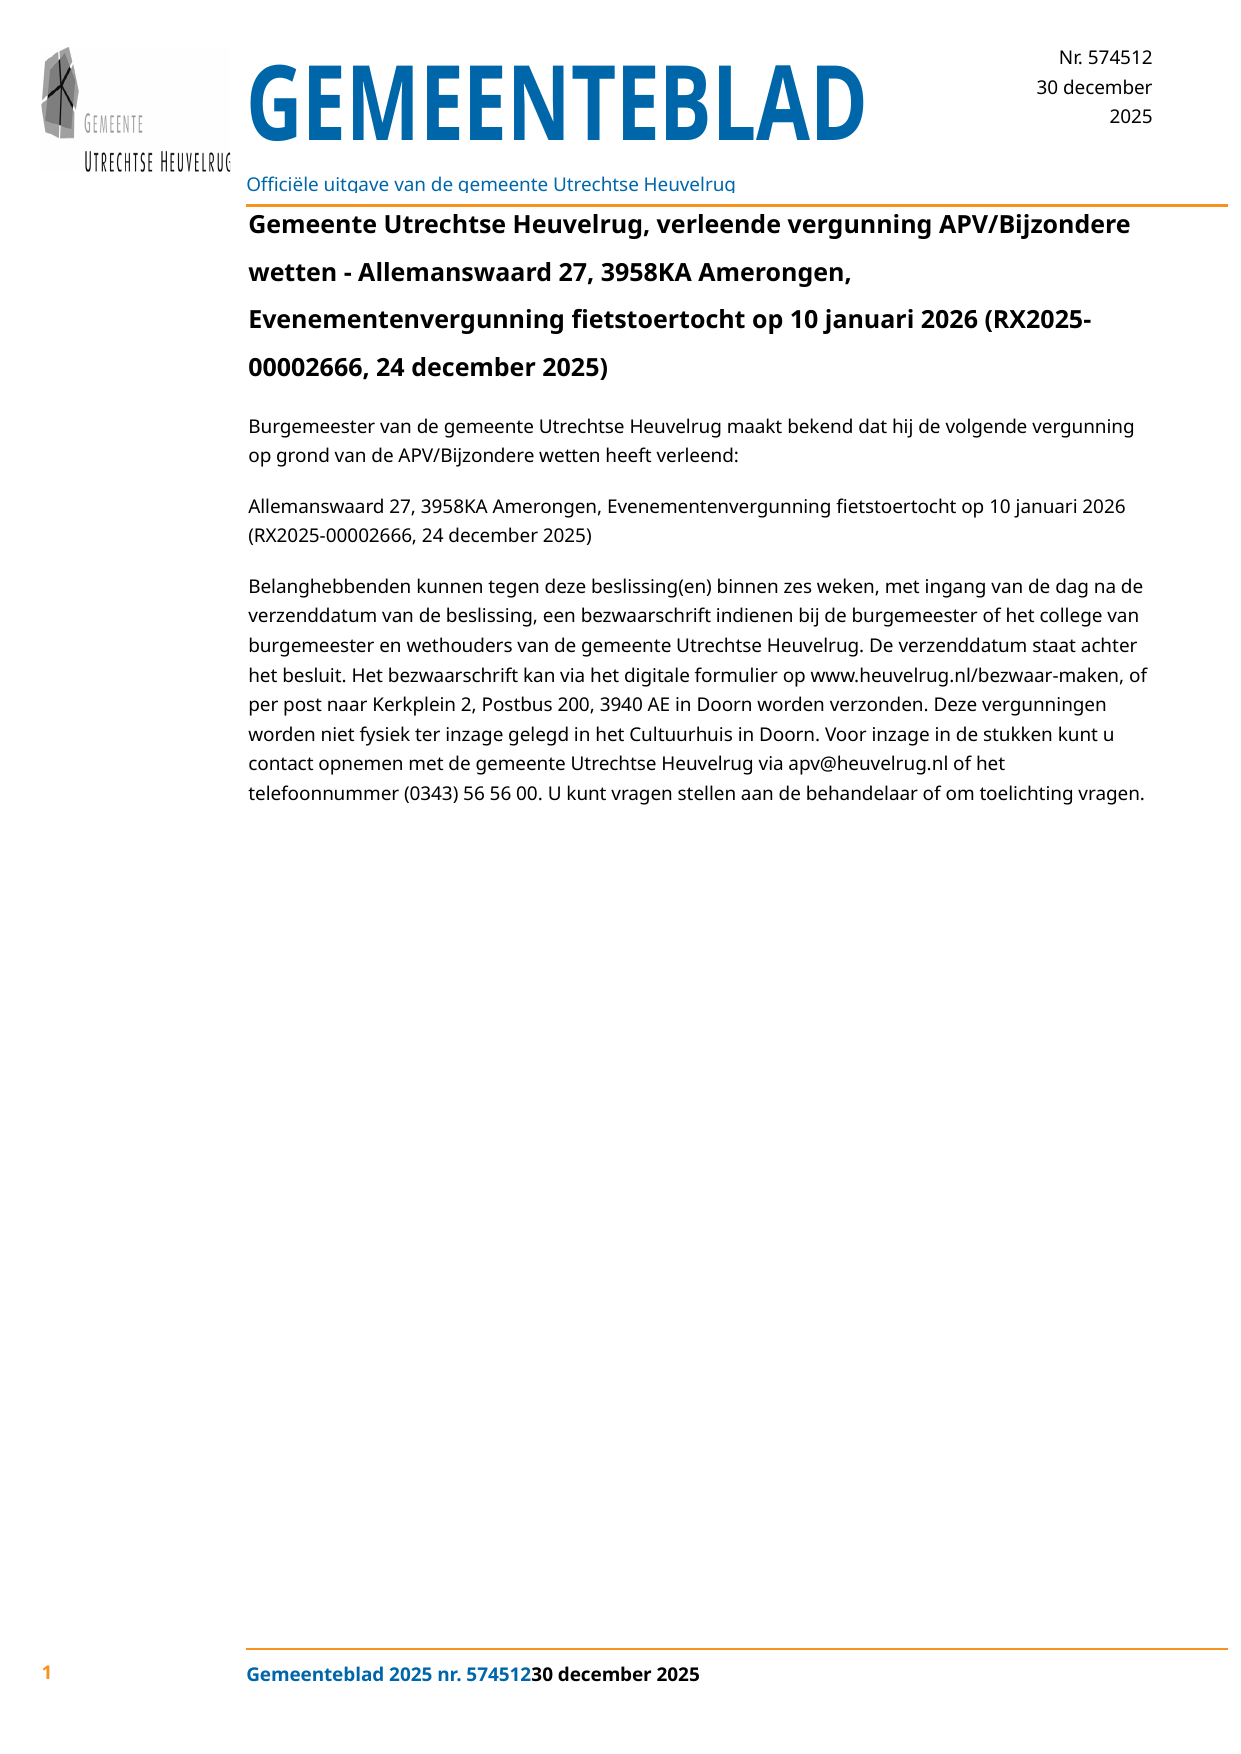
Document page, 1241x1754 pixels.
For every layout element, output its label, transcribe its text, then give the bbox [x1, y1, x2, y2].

picture [41, 47, 231, 172]
text Gemeente Utrechtse Heuvelrug, verleende vergunning APV/Bijzondere wetten - Allemanswaard 27, 3958KA Amerongen, Evenementenvergunning fietstoertocht op 10 januari 2026 (RX2025-00002666, 24 december 2025) [248, 207, 1152, 384]
text Belanghebbenden kunnen tegen deze beslissing(en) binnen zes weken, met ingang van de dag na de verzenddatum van de beslissing, een bezwaarschrift indienen bij de burgemeester of het college van burgemeester en wethouders van de gemeente Utrechtse Heuvelrug. De verzenddatum staat achter het besluit. Het bezwaarschrift kan via het digitale formulier op www.heuvelrug.nl/bezwaar-maken, of per post naar Kerkplein 2, Postbus 200, 3940 AE in Doorn worden verzonden. Deze vergunningen worden niet fysiek ter inzage gelegd in het Cultuurhuis in Doorn. Voor inzage in de stukken kunt u contact opnemen met de gemeente Utrechtse Heuvelrug via apv@heuvelrug.nl of het telefoonnummer (0343) 56 56 00. U kunt vragen stellen aan de behandelaar of om toelichting vragen. [248, 573, 1152, 806]
text Allemanswaard 27, 3958KA Amerongen, Evenementenvergunning fietstoertocht op 10 januari 2026 (RX2025-00002666, 24 december 2025) [248, 493, 1152, 548]
text Burgemeester van de gemeente Utrechtse Heuvelrug maakt bekend dat hij de volgende vergunning op grond van de APV/Bijzondere wetten heeft verleend: [248, 413, 1152, 468]
